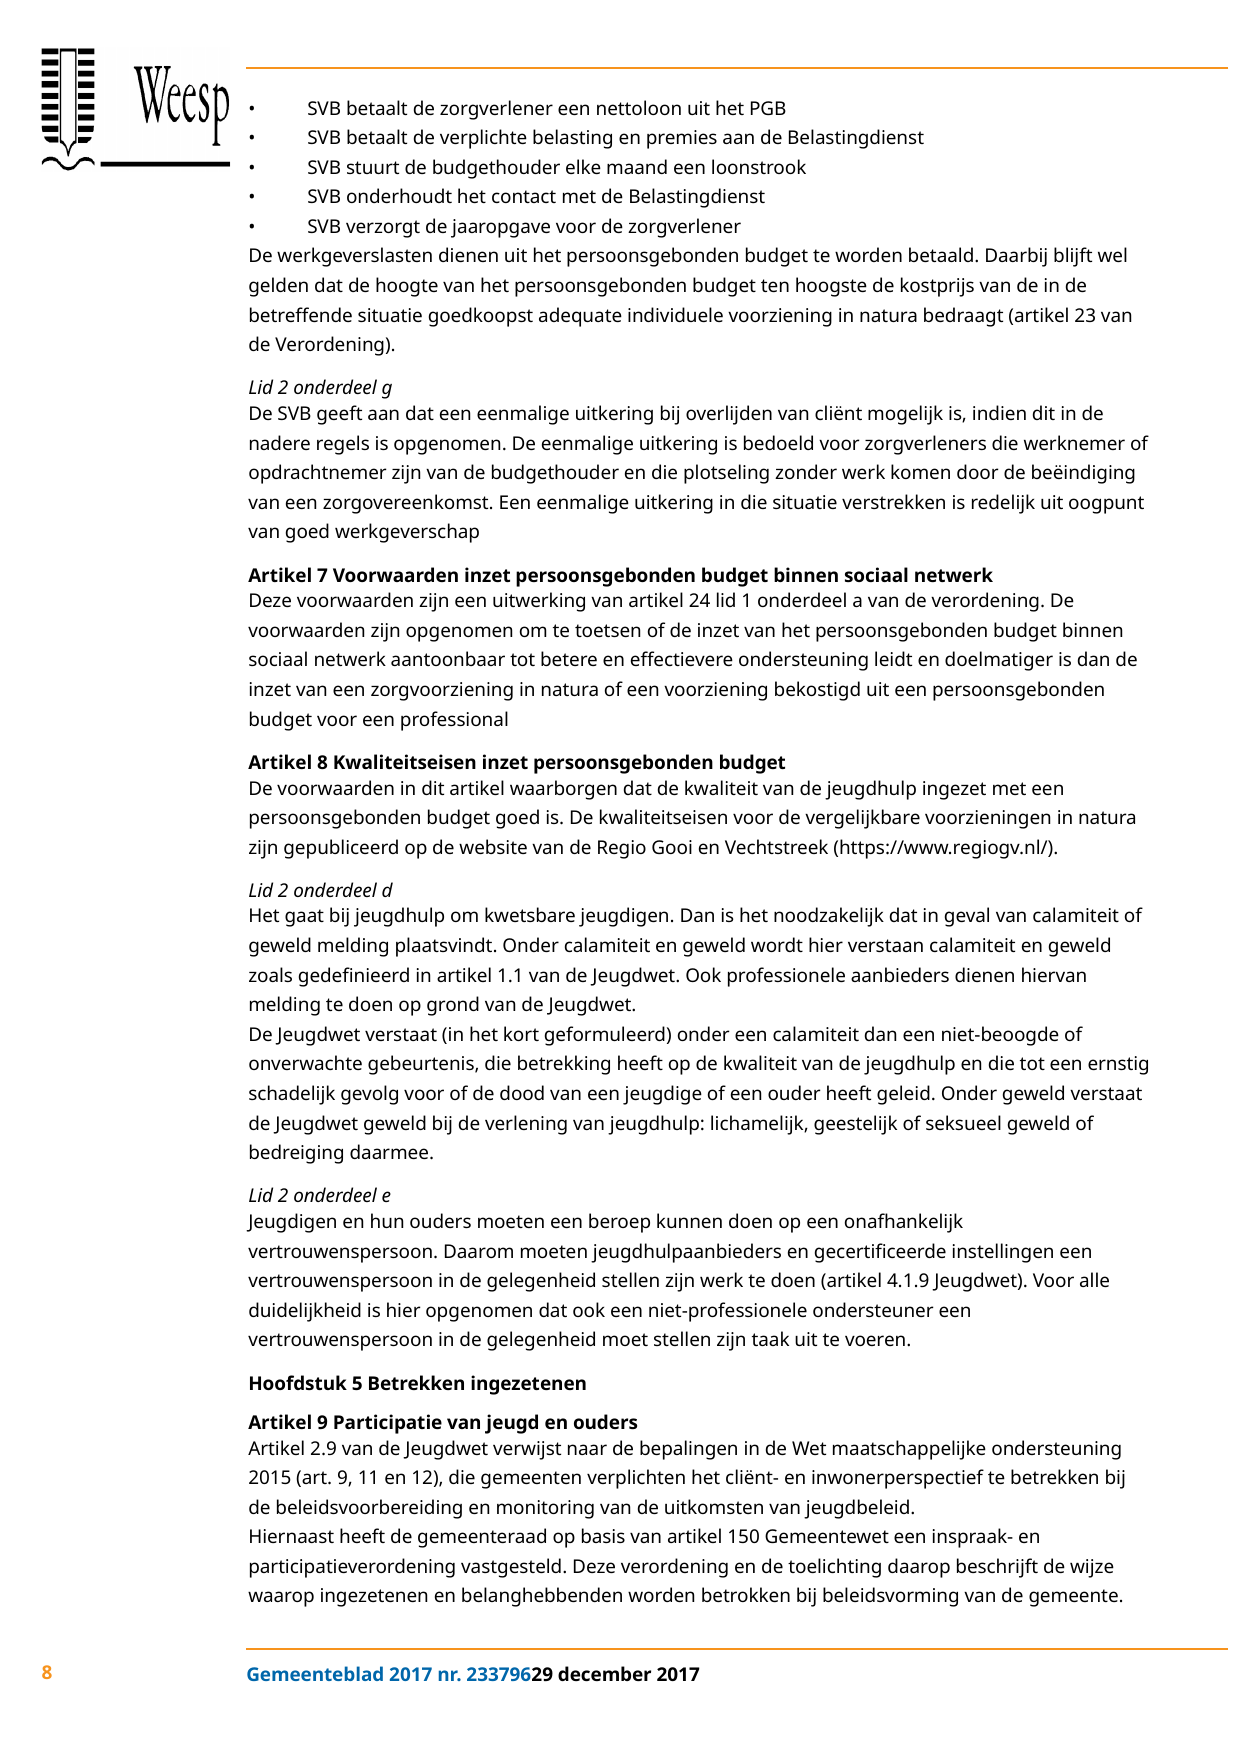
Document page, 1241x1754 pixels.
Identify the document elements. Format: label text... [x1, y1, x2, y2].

list SVB stuurt de budgethouder elke maand een loonstrook [248, 154, 1152, 180]
list SVB verzorgt de jaaropgave voor de zorgverlener [248, 213, 1152, 239]
text Deze voorwaarden zijn een uitwerking van artikel 24 lid 1 onderdeel a van de verordening. De voorwaarden zijn opgenomen om te toetsen of de inzet van het persoonsgebonden budget binnen sociaal netwerk aantoonbaar tot betere en effectievere ondersteuning leidt en doelmatiger is dan de inzet van een zorgvoorziening in natura of een voorziening bekostigd uit een persoonsgebonden budget voor een professional [248, 587, 1152, 732]
text Artikel 9 Participatie van jeugd en ouders [248, 1409, 1152, 1435]
text De SVB geeft aan dat een eenmalige uitkering bij overlijden van cliënt mogelijk is, indien dit in de nadere regels is opgenomen. De eenmalige uitkering is bedoeld voor zorgverleners die werknemer of opdrachtnemer zijn van de budgethouder en die plotseling zonder werk komen door de beëindiging van een zorgovereenkomst. Een eenmalige uitkering in die situatie verstrekken is redelijk uit oogpunt van goed werkgeverschap [248, 400, 1152, 544]
picture [41, 47, 231, 172]
list SVB onderhoudt het contact met de Belastingdienst [248, 183, 1152, 209]
text Artikel 7 Voorwaarden inzet persoonsgebonden budget binnen sociaal netwerk [248, 562, 1152, 587]
text Het gaat bij jeugdhulp om kwetsbare jeugdigen. Dan is het noodzakelijk dat in geval van calamiteit of geweld melding plaatsvindt. Onder calamiteit en geweld wordt hier verstaan calamiteit en geweld zoals gedefinieerd in artikel 1.1 van de Jeugdwet. Ook professionele aanbieders dienen hiervan melding te doen op grond van de Jeugdwet. [248, 903, 1152, 1017]
text De werkgeverslasten dienen uit het persoonsgebonden budget te worden betaald. Daarbij blijft wel gelden dat de hoogte van het persoonsgebonden budget ten hoogste de kostprijs van de in de betreffende situatie goedkoopst adequate individuele voorziening in natura bedraagt (artikel 23 van de Verordening). [248, 243, 1152, 357]
text Jeugdigen en hun ouders moeten een beroep kunnen doen op een onafhankelijk vertrouwenspersoon. Daarom moeten jeugdhulpaanbieders en gecertificeerde instellingen een vertrouwenspersoon in de gelegenheid stellen zijn werk te doen (artikel 4.1.9 Jeugdwet). Voor alle duidelijkheid is hier opgenomen dat ook een niet-professionele ondersteuner een vertrouwenspersoon in de gelegenheid moet stellen zijn taak uit te voeren. [248, 1208, 1152, 1352]
text Artikel 2.9 van de Jeugdwet verwijst naar de bepalingen in de Wet maatschappelijke ondersteuning 2015 (art. 9, 11 en 12), die gemeenten verplichten het cliënt- en inwonerperspectief te betrekken bij de beleidsvoorbereiding en monitoring van de uitkomsten van jeugdbeleid. [248, 1435, 1152, 1519]
text Hoofdstuk 5 Betrekken ingezetenen [248, 1370, 1152, 1395]
text Artikel 8 Kwaliteitseisen inzet persoonsgebonden budget [248, 749, 1152, 775]
text Lid 2 onderdeel d [248, 877, 1152, 903]
list SVB betaalt de zorgverlener een nettoloon uit het PGB [248, 95, 1152, 121]
text Lid 2 onderdeel e [248, 1182, 1152, 1208]
text Hiernaast heeft de gemeenteraad op basis van artikel 150 Gemeentewet een inspraak- en participatieverordening vastgesteld. Deze verordening en de toelichting daarop beschrijft de wijze waarop ingezetenen en belanghebbenden worden betrokken bij beleidsvorming van de gemeente. [248, 1523, 1152, 1608]
text De voorwaarden in dit artikel waarborgen dat de kwaliteit van de jeugdhulp ingezet met een persoonsgebonden budget goed is. De kwaliteitseisen voor de vergelijkbare voorzieningen in natura zijn gepubliceerd op de website van de Regio Gooi en Vechtstreek (https://www.regiogv.nl/). [248, 775, 1152, 859]
list SVB betaalt de verplichte belasting en premies aan de Belastingdienst [248, 124, 1152, 150]
text De Jeugdwet verstaat (in het kort geformuleerd) onder een calamiteit dan een niet-beoogde of onverwachte gebeurtenis, die betrekking heeft op de kwaliteit van de jeugdhulp en die tot een ernstig schadelijk gevolg voor of de dood van een jeugdige of een ouder heeft geleid. Onder geweld verstaat de Jeugdwet geweld bij de verlening van jeugdhulp: lichamelijk, geestelijk of seksueel geweld of bedreiging daarmee. [248, 1021, 1152, 1165]
text Lid 2 onderdeel g [248, 374, 1152, 400]
